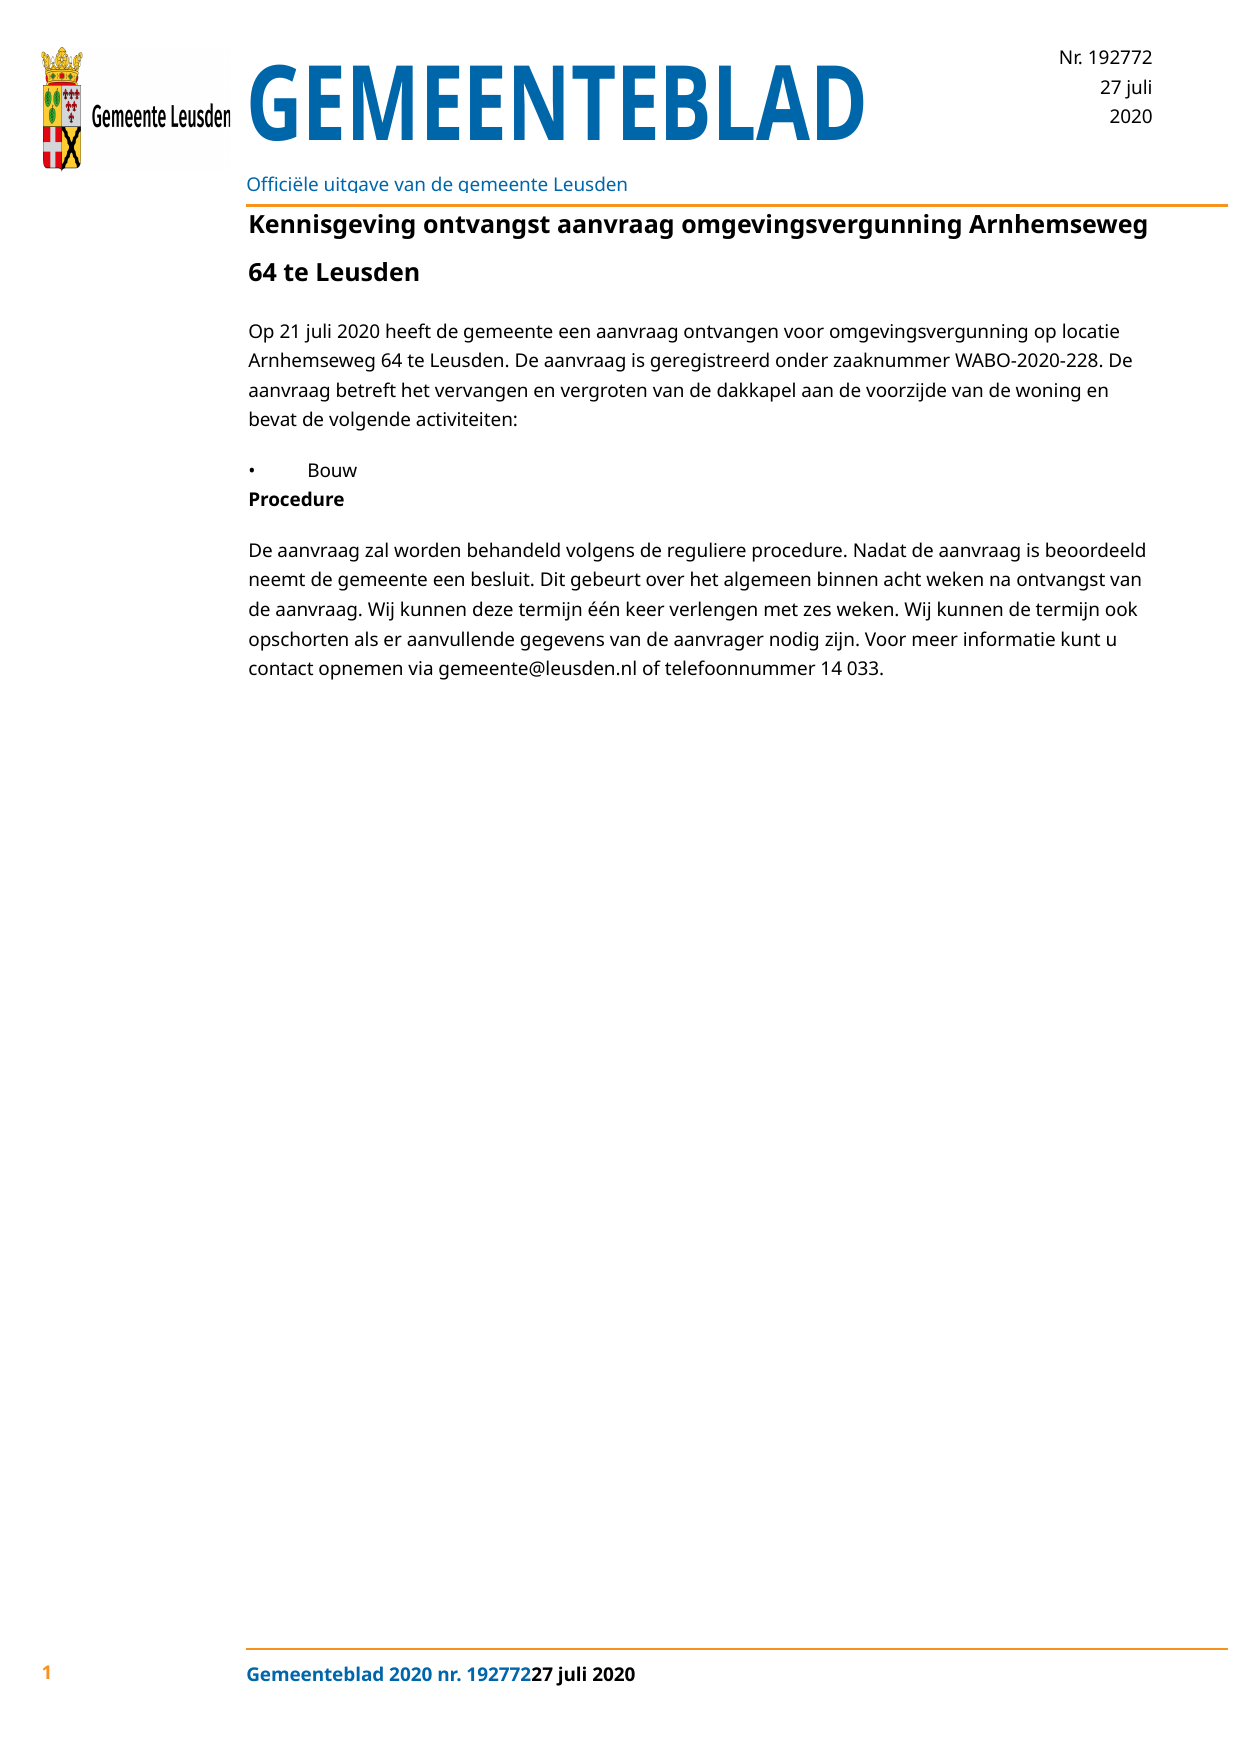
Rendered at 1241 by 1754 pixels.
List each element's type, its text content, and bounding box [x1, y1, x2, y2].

text Op 21 juli 2020 heeft de gemeente een aanvraag ontvangen voor omgevingsvergunning op locatie Arnhemseweg 64 te Leusden. De aanvraag is geregistreerd onder zaaknummer WABO-2020-228. De aanvraag betreft het vervangen en vergroten van de dakkapel aan de voorzijde van de woning en bevat de volgende activiteiten: [248, 318, 1152, 432]
picture [41, 47, 231, 172]
text Kennisgeving ontvangst aanvraag omgevingsvergunning Arnhemseweg 64 te Leusden [248, 207, 1152, 288]
text Procedure [248, 487, 1152, 512]
text De aanvraag zal worden behandeld volgens de reguliere procedure. Nadat de aanvraag is beoordeeld neemt de gemeente een besluit. Dit gebeurt over het algemeen binnen acht weken na ontvangst van de aanvraag. Wij kunnen deze termijn één keer verlengen met zes weken. Wij kunnen de termijn ook opschorten als er aanvullende gegevens van de aanvrager nodig zijn. Voor meer informatie kunt u contact opnemen via gemeente@leusden.nl of telefoonnummer 14 033. [248, 537, 1152, 681]
list Bouw [248, 457, 1152, 483]
